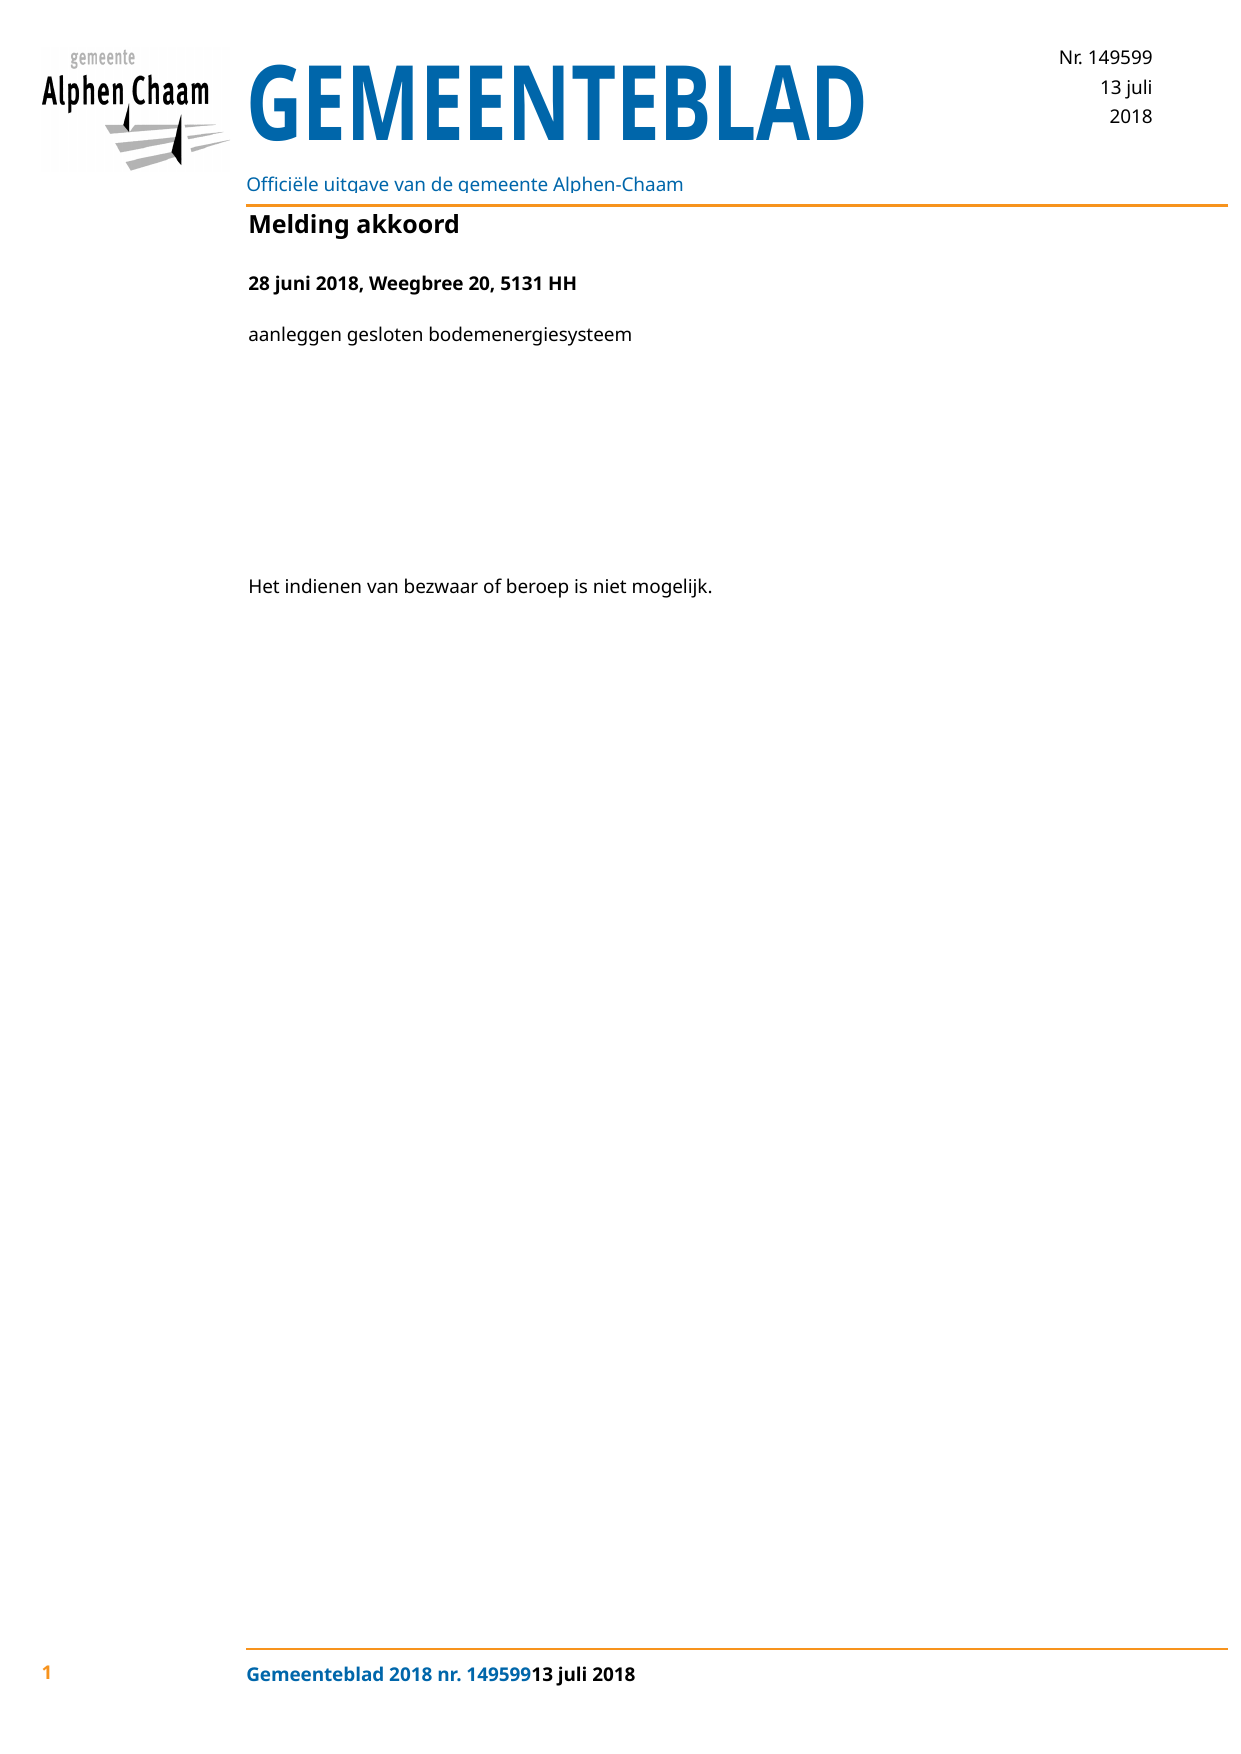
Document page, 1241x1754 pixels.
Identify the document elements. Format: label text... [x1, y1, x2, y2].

text 28 juni 2018, Weegbree 20, 5131 HH [248, 270, 1152, 296]
picture [41, 47, 231, 172]
text Melding akkoord [248, 207, 1152, 241]
text Het indienen van bezwaar of beroep is niet mogelijk. [248, 573, 1152, 598]
text aanleggen gesloten bodemenergiesysteem [248, 321, 1152, 346]
